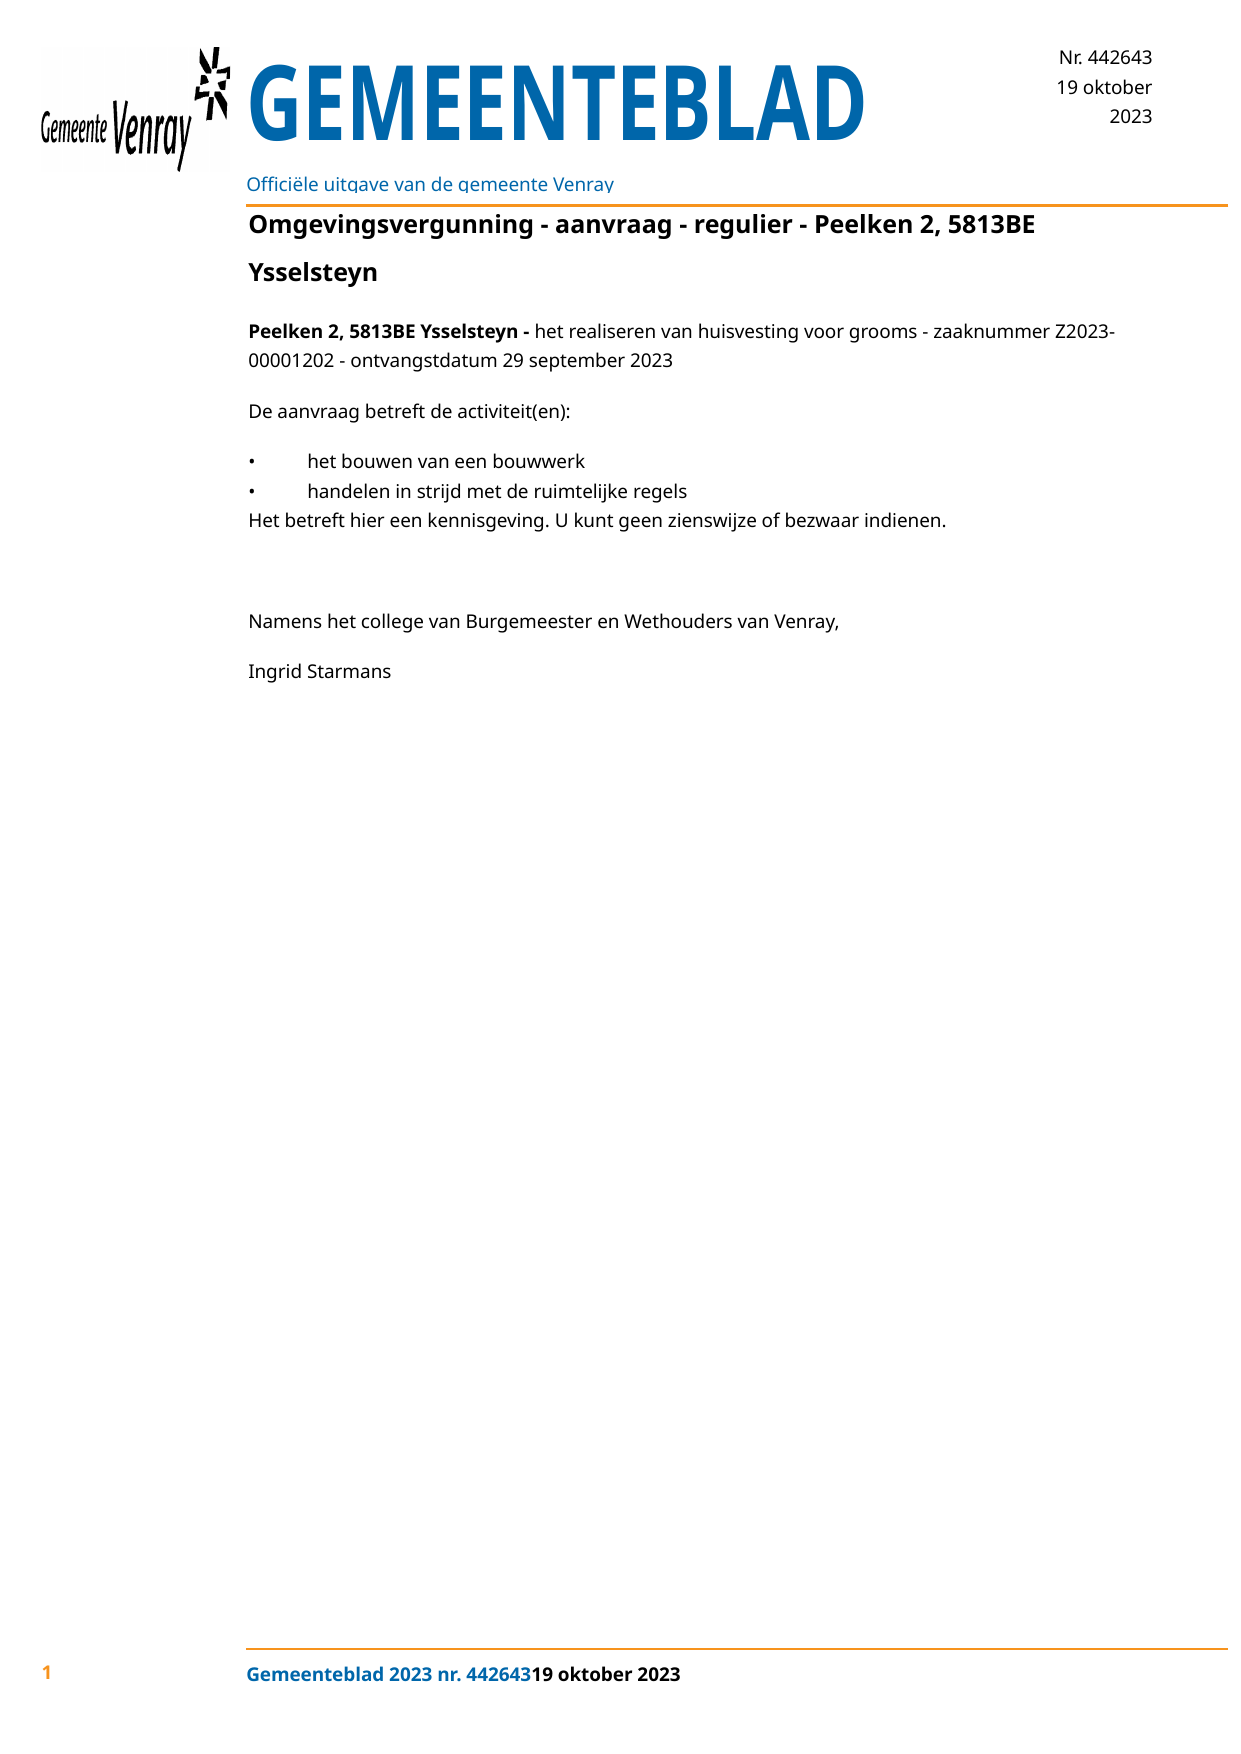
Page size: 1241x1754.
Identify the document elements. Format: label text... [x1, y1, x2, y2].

text Het betreft hier een kennisgeving. U kunt geen zienswijze of bezwaar indienen. [248, 507, 1152, 533]
text Peelken 2, 5813BE Ysselsteyn - het realiseren van huisvesting voor grooms - zaaknummer Z2023-00001202 - ontvangstdatum 29 september 2023 [248, 318, 1152, 373]
text De aanvraag betreft de activiteit(en): [248, 398, 1152, 424]
picture [41, 47, 231, 172]
text Omgevingsvergunning - aanvraag - regulier - Peelken 2, 5813BE Ysselsteyn [248, 207, 1152, 288]
list het bouwen van een bouwwerk [248, 448, 1152, 474]
text Namens het college van Burgemeester en Wethouders van Venray, [248, 608, 1152, 634]
list handelen in strijd met de ruimtelijke regels [248, 478, 1152, 504]
text Ingrid Starmans [248, 659, 1152, 684]
